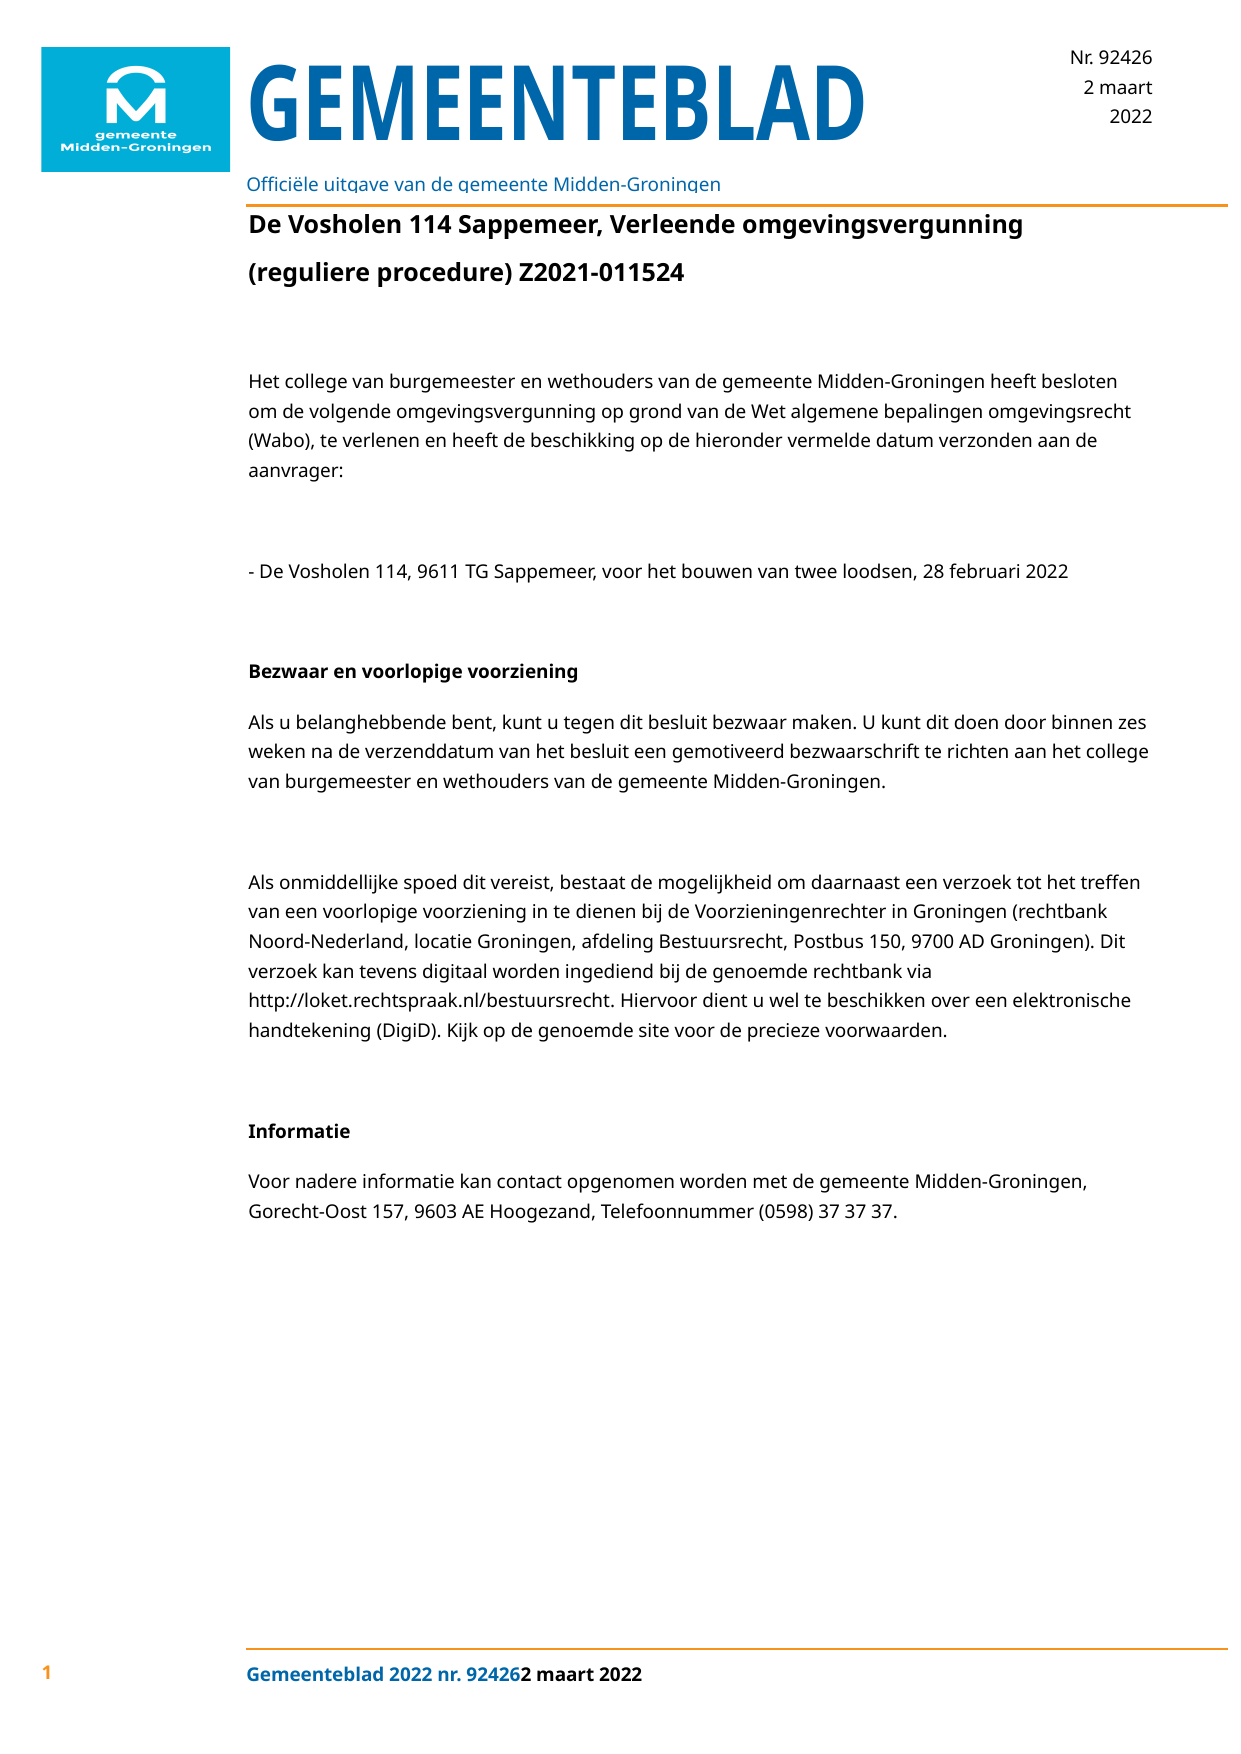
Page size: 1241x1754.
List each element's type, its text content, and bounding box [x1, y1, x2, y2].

text - De Vosholen 114, 9611 TG Sappemeer, voor het bouwen van twee loodsen, 28 februari 2022 [248, 558, 1152, 584]
picture [184, 146, 190, 153]
picture [108, 66, 164, 82]
text Voor nadere informatie kan contact opgenomen worden met de gemeente Midden-Groningen, Gorecht-Oost 157, 9603 AE Hoogezand, Telefoonnummer (0598) 37 37 37. [248, 1168, 1152, 1224]
text Bezwaar en voorlopige voorziening [248, 659, 1152, 684]
text Als u belanghebbende bent, kunt u tegen dit besluit bezwaar maken. U kunt dit doen door binnen zes weken na de verzenddatum van het besluit een gemotiveerd bezwaarschrift te richten aan het college van burgemeester en wethouders van de gemeente Midden-Groningen. [248, 709, 1152, 794]
text Informatie [248, 1118, 1152, 1144]
picture [107, 89, 165, 122]
text Het college van burgemeester en wethouders van de gemeente Midden-Groningen heeft besloten om de volgende omgevingsvergunning op grond van de Wet algemene bepalingen omgevingsrecht (Wabo), te verlenen en heeft de beschikking op de hieronder vermelde datum verzonden aan de aanvrager: [248, 368, 1152, 483]
text De Vosholen 114 Sappemeer, Verleende omgevingsvergunning (reguliere procedure) Z2021-011524 [248, 207, 1152, 288]
text Als onmiddellijke spoed dit vereist, bestaat de mogelijkheid om daarnaast een verzoek tot het treffen van een voorlopige voorziening in te dienen bij de Voorzieningenrechter in Groningen (rechtbank Noord-Nederland, locatie Groningen, afdeling Bestuursrecht, Postbus 150, 9700 AD Groningen). Dit verzoek kan tevens digitaal worden ingediend bij de genoemde rechtbank via http://loket.rechtspraak.nl/bestuursrecht. Hiervoor dient u wel te beschikken over een elektronische handtekening (DigiD). Kijk op de genoemde site voor de precieze voorwaarden. [248, 869, 1152, 1043]
